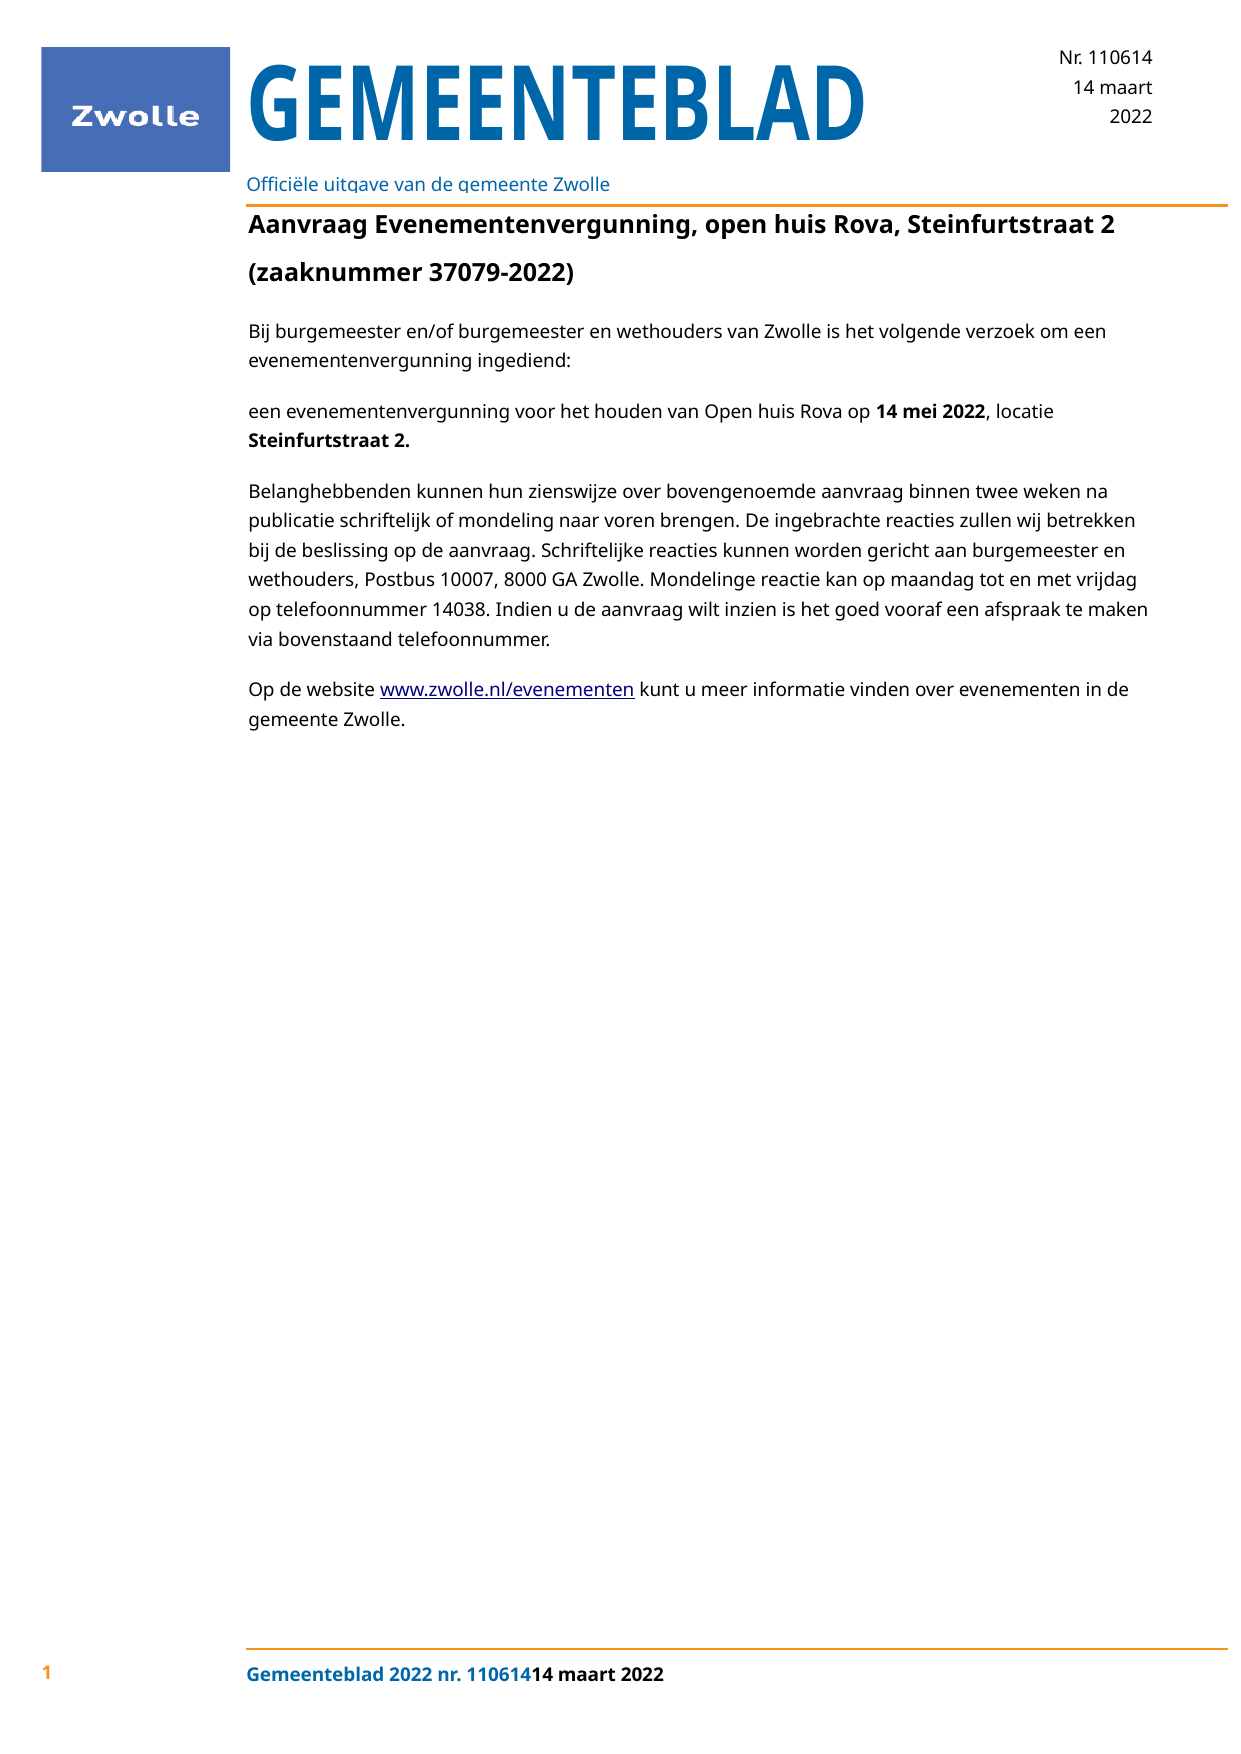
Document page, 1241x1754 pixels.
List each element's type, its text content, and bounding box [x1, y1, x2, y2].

picture [41, 47, 231, 172]
text Bij burgemeester en/of burgemeester en wethouders van Zwolle is het volgende verzoek om een evenementenvergunning ingediend: [248, 318, 1152, 373]
text Aanvraag Evenementenvergunning, open huis Rova, Steinfurtstraat 2 (zaaknummer 37079-2022) [248, 207, 1152, 288]
text een evenementenvergunning voor het houden van Open huis Rova op 14 mei 2022, locatie Steinfurtstraat 2. [248, 398, 1152, 453]
text Op de website www.zwolle.nl/evenementen kunt u meer informatie vinden over evenementen in de gemeente Zwolle. [248, 676, 1152, 732]
text Belanghebbenden kunnen hun zienswijze over bovengenoemde aanvraag binnen twee weken na publicatie schriftelijk of mondeling naar voren brengen. De ingebrachte reacties zullen wij betrekken bij de beslissing op de aanvraag. Schriftelijke reacties kunnen worden gericht aan burgemeester en wethouders, Postbus 10007, 8000 GA Zwolle. Mondelinge reactie kan op maandag tot en met vrijdag op telefoonnummer 14038. Indien u de aanvraag wilt inzien is het goed vooraf een afspraak te maken via bovenstaand telefoonnummer. [248, 478, 1152, 652]
